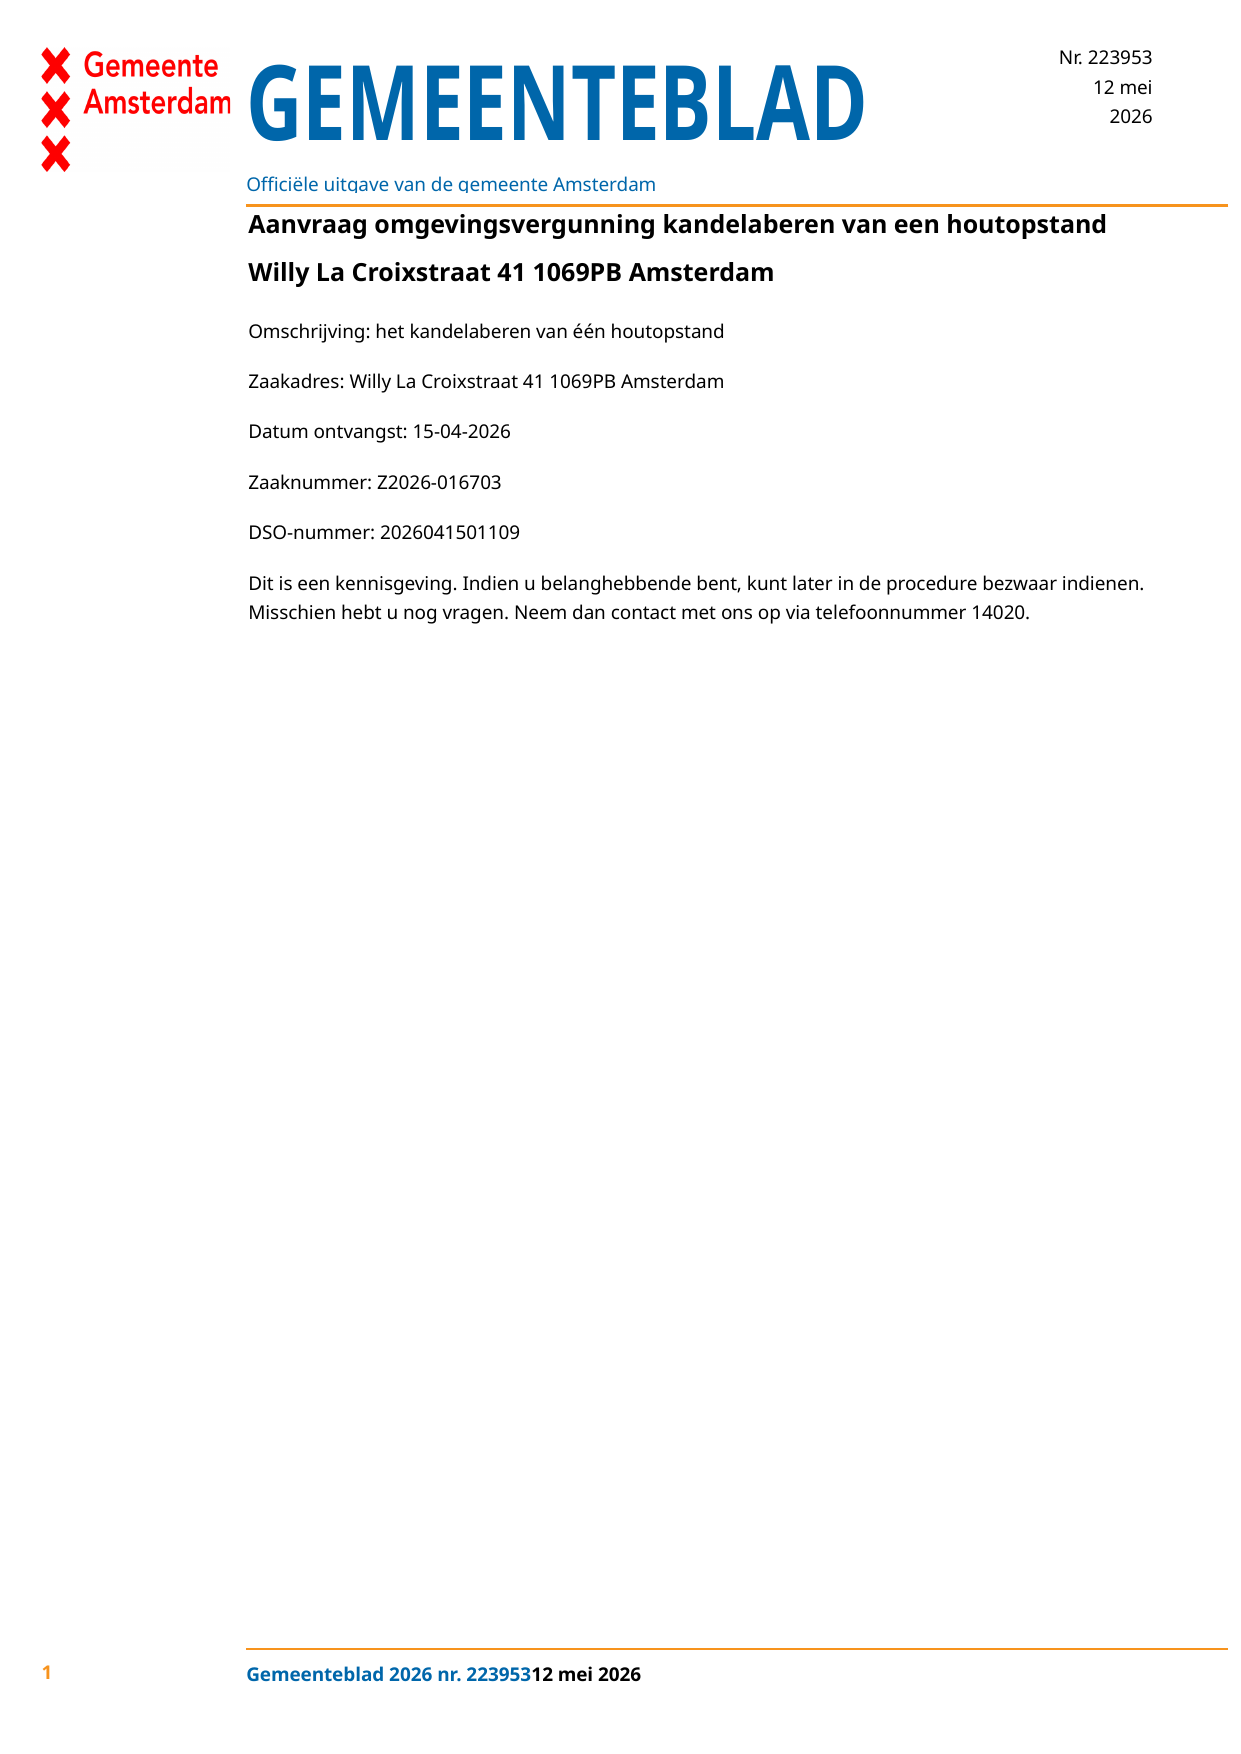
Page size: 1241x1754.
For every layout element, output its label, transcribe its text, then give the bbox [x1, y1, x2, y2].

picture [41, 47, 231, 172]
text Dit is een kennisgeving. Indien u belanghebbende bent, kunt later in de procedure bezwaar indienen. Misschien hebt u nog vragen. Neem dan contact met ons op via telefoonnummer 14020. [248, 570, 1152, 625]
text Zaaknummer: Z2026-016703 [248, 469, 1152, 495]
text Datum ontvangst: 15-04-2026 [248, 419, 1152, 444]
text Aanvraag omgevingsvergunning kandelaberen van een houtopstand Willy La Croixstraat 41 1069PB Amsterdam [248, 207, 1152, 288]
text Zaakadres: Willy La Croixstraat 41 1069PB Amsterdam [248, 368, 1152, 394]
text DSO-nummer: 2026041501109 [248, 519, 1152, 545]
text Omschrijving: het kandelaberen van één houtopstand [248, 318, 1152, 344]
